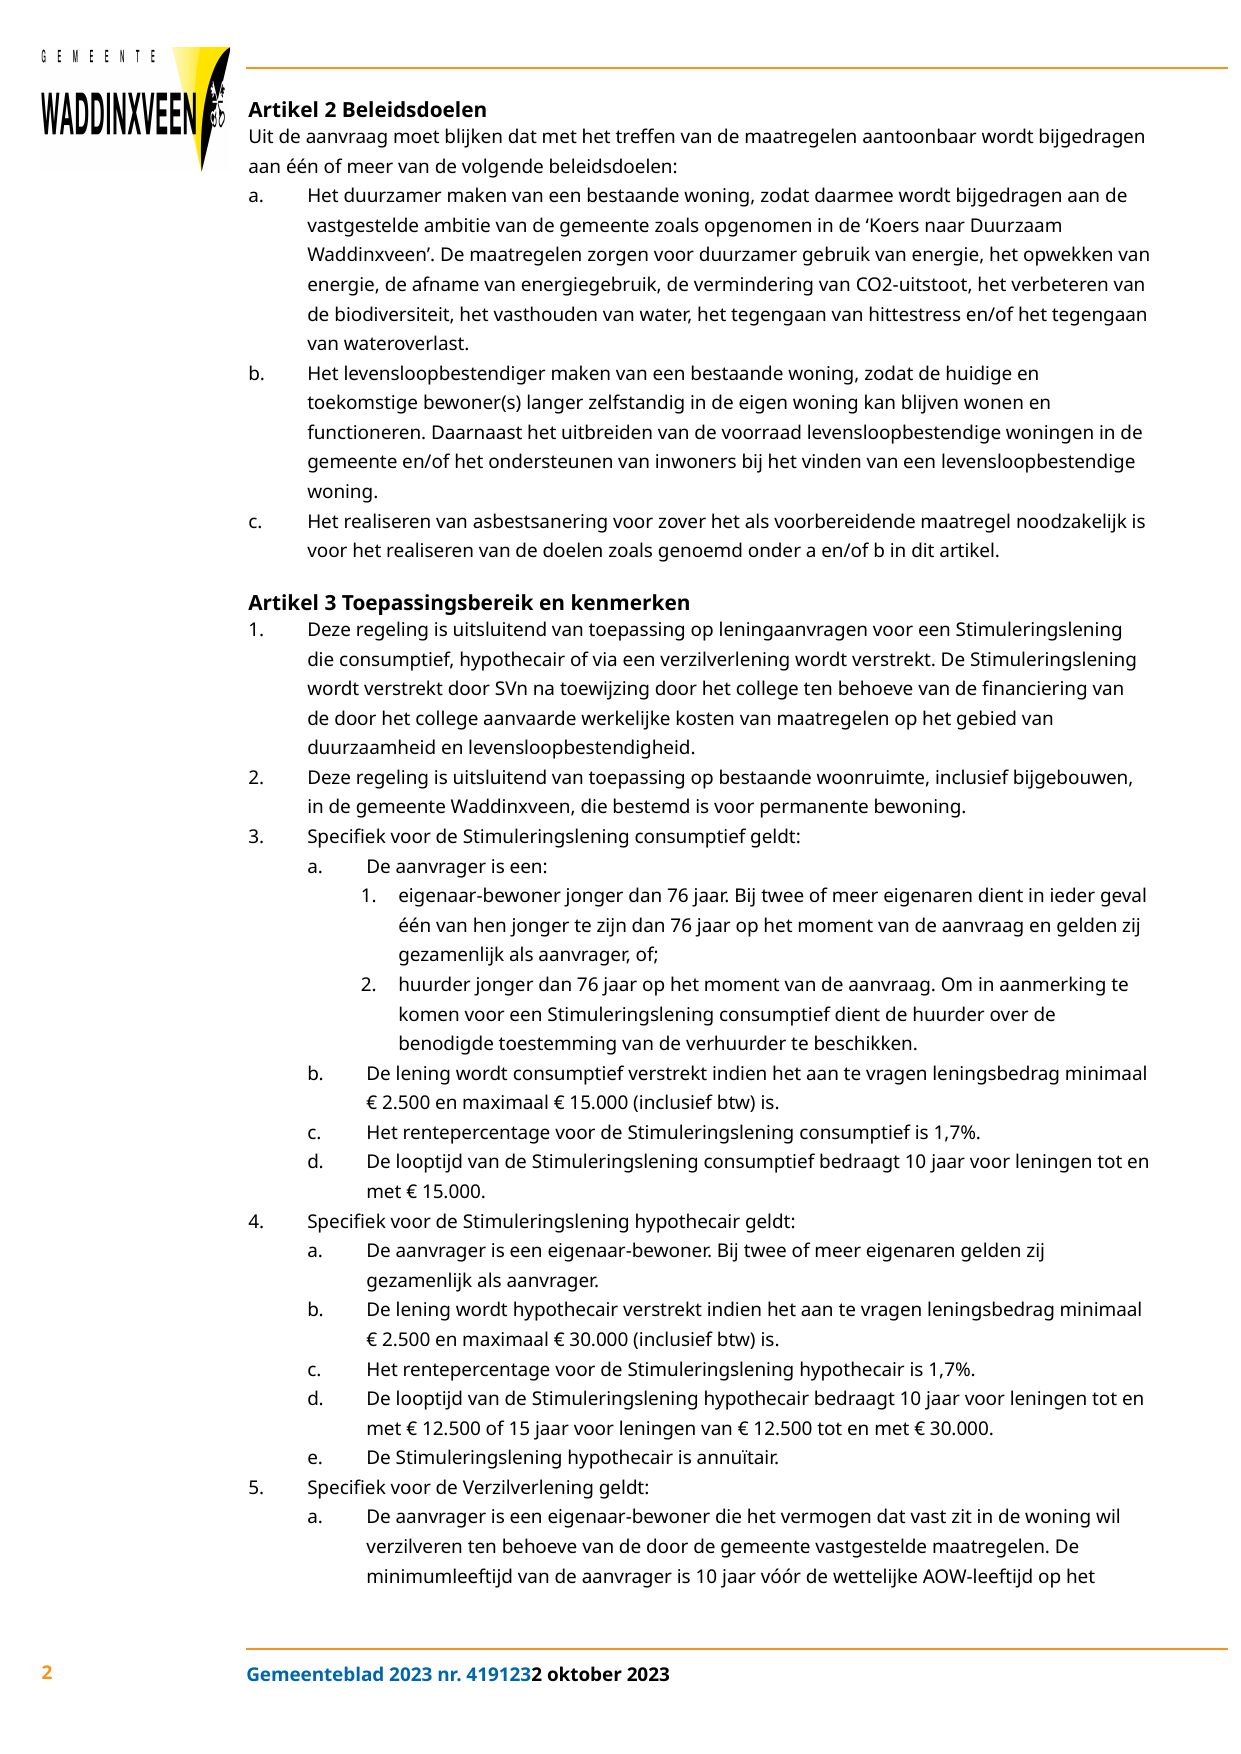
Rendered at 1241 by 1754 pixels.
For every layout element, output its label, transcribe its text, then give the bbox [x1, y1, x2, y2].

list De looptijd van de Stimuleringslening hypothecair bedraagt 10 jaar voor leningen tot en met € 12.500 of 15 jaar voor leningen van € 12.500 tot en met € 30.000. [307, 1385, 1152, 1441]
list De aanvrager is een eigenaar-bewoner. Bij twee of meer eigenaren gelden zij gezamenlijk als aanvrager. [307, 1237, 1152, 1293]
picture [41, 47, 231, 172]
text Artikel 3 Toepassingsbereik en kenmerken [248, 588, 1152, 616]
list De lening wordt consumptief verstrekt indien het aan te vragen leningsbedrag minimaal € 2.500 en maximaal € 15.000 (inclusief btw) is. [307, 1060, 1152, 1115]
list Het duurzamer maken van een bestaande woning, zodat daarmee wordt bijgedragen aan de vastgestelde ambitie van de gemeente zoals opgenomen in de ‘Koers naar Duurzaam Waddinxveen’. De maatregelen zorgen voor duurzamer gebruik van energie, het opwekken van energie, de afname van energiegebruik, de vermindering van CO2-uitstoot, het verbeteren van de biodiversiteit, het vasthouden van water, het tegengaan van hittestress en/of het tegengaan van wateroverlast. [248, 182, 1152, 356]
list Het rentepercentage voor de Stimuleringslening hypothecair is 1,7%. [307, 1356, 1152, 1382]
text Artikel 2 Beleidsdoelen [248, 95, 1152, 123]
list De lening wordt hypothecair verstrekt indien het aan te vragen leningsbedrag minimaal € 2.500 en maximaal € 30.000 (inclusief btw) is. [307, 1297, 1152, 1352]
list Specifiek voor de Verzilverlening geldt: [248, 1474, 1152, 1500]
list De aanvrager is een eigenaar-bewoner die het vermogen dat vast zit in de woning wil verzilveren ten behoeve van de door de gemeente vastgestelde maatregelen. De minimumleeftijd van de aanvrager is 10 jaar vóór de wettelijke AOW-leeftijd op het [307, 1504, 1152, 1589]
list Het rentepercentage voor de Stimuleringslening consumptief is 1,7%. [307, 1119, 1152, 1145]
list De looptijd van de Stimuleringslening consumptief bedraagt 10 jaar voor leningen tot en met € 15.000. [307, 1149, 1152, 1204]
list Specifiek voor de Stimuleringslening consumptief geldt: [248, 823, 1152, 849]
list eigenaar-bewoner jonger dan 76 jaar. Bij twee of meer eigenaren dient in ieder geval één van hen jonger te zijn dan 76 jaar op het moment van de aanvraag en gelden zij gezamenlijk als aanvrager, of; [361, 882, 1152, 967]
list Deze regeling is uitsluitend van toepassing op bestaande woonruimte, inclusief bijgebouwen, in de gemeente Waddinxveen, die bestemd is voor permanente bewoning. [248, 764, 1152, 819]
list Het levensloopbestendiger maken van een bestaande woning, zodat de huidige en toekomstige bewoner(s) langer zelfstandig in de eigen woning kan blijven wonen en functioneren. Daarnaast het uitbreiden van de voorraad levensloopbestendige woningen in de gemeente en/of het ondersteunen van inwoners bij het vinden van een levensloopbestendige woning. [248, 360, 1152, 504]
list huurder jonger dan 76 jaar op het moment van de aanvraag. Om in aanmerking te komen voor een Stimuleringslening consumptief dient de huurder over de benodigde toestemming van de verhuurder te beschikken. [361, 971, 1152, 1056]
list Het realiseren van asbestsanering voor zover het als voorbereidende maatregel noodzakelijk is voor het realiseren van de doelen zoals genoemd onder a en/of b in dit artikel. [248, 508, 1152, 563]
text Uit de aanvraag moet blijken dat met het treffen van de maatregelen aantoonbaar wordt bijgedragen aan één of meer van de volgende beleidsdoelen: [248, 123, 1152, 178]
list Deze regeling is uitsluitend van toepassing op leningaanvragen voor een Stimuleringslening die consumptief, hypothecair of via een verzilverlening wordt verstrekt. De Stimuleringslening wordt verstrekt door SVn na toewijzing door het college ten behoeve van de financiering van de door het college aanvaarde werkelijke kosten van maatregelen op het gebied van duurzaamheid en levensloopbestendigheid. [248, 616, 1152, 760]
list De aanvrager is een: [307, 853, 1152, 879]
list Specifiek voor de Stimuleringslening hypothecair geldt: [248, 1208, 1152, 1234]
list De Stimuleringslening hypothecair is annuïtair. [307, 1444, 1152, 1470]
